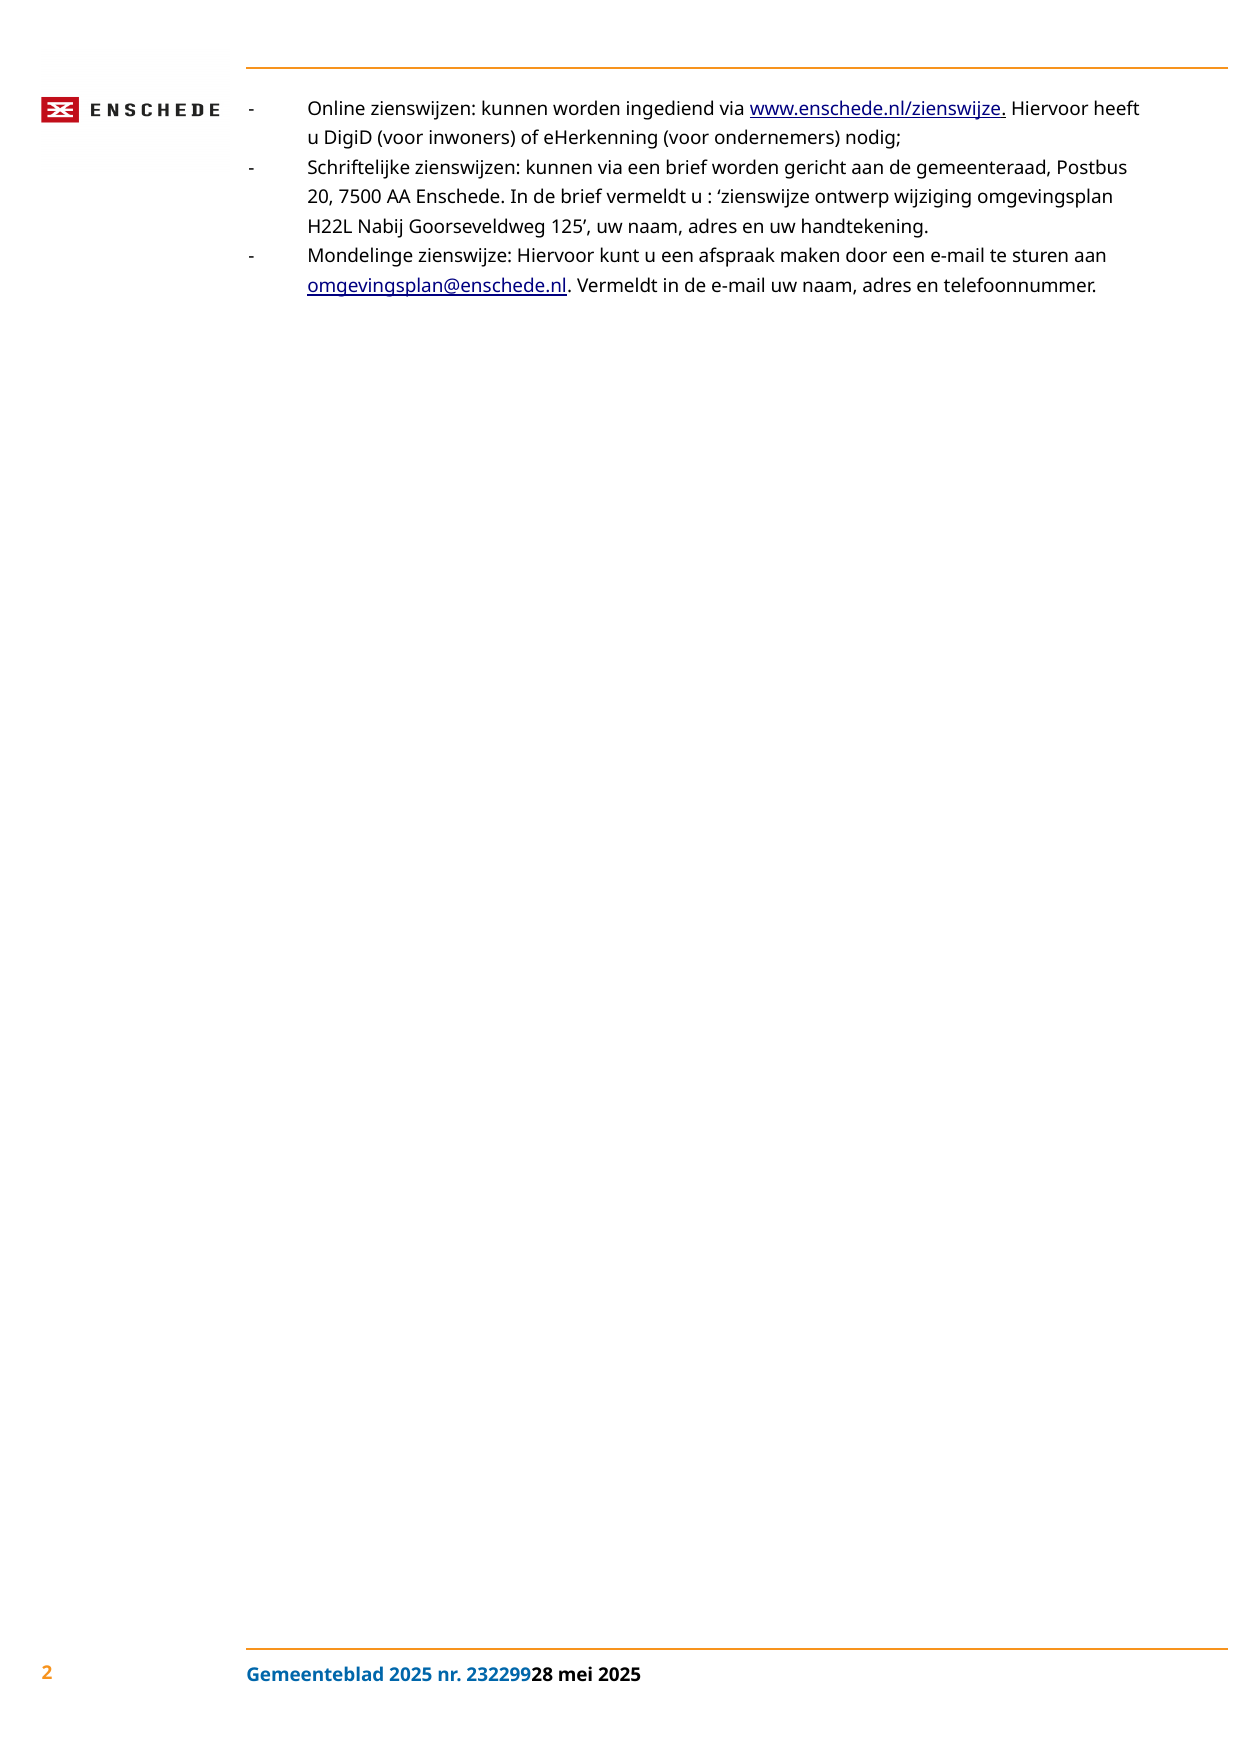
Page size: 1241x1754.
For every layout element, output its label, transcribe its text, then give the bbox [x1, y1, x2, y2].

list Online zienswijzen: kunnen worden ingediend via www.enschede.nl/zienswijze. Hiervoor heeft u DigiD (voor inwoners) of eHerkenning (voor ondernemers) nodig; [248, 95, 1152, 150]
picture [41, 47, 231, 172]
list Mondelinge zienswijze: Hiervoor kunt u een afspraak maken door een e-mail te sturen aan omgevingsplan@enschede.nl. Vermeldt in de e-mail uw naam, adres en telefoonnummer. [248, 243, 1152, 298]
list Schriftelijke zienswijzen: kunnen via een brief worden gericht aan de gemeenteraad, Postbus 20, 7500 AA Enschede. In de brief vermeldt u : ‘zienswijze ontwerp wijziging omgevingsplan H22L Nabij Goorseveldweg 125’, uw naam, adres en uw handtekening. [248, 154, 1152, 239]
